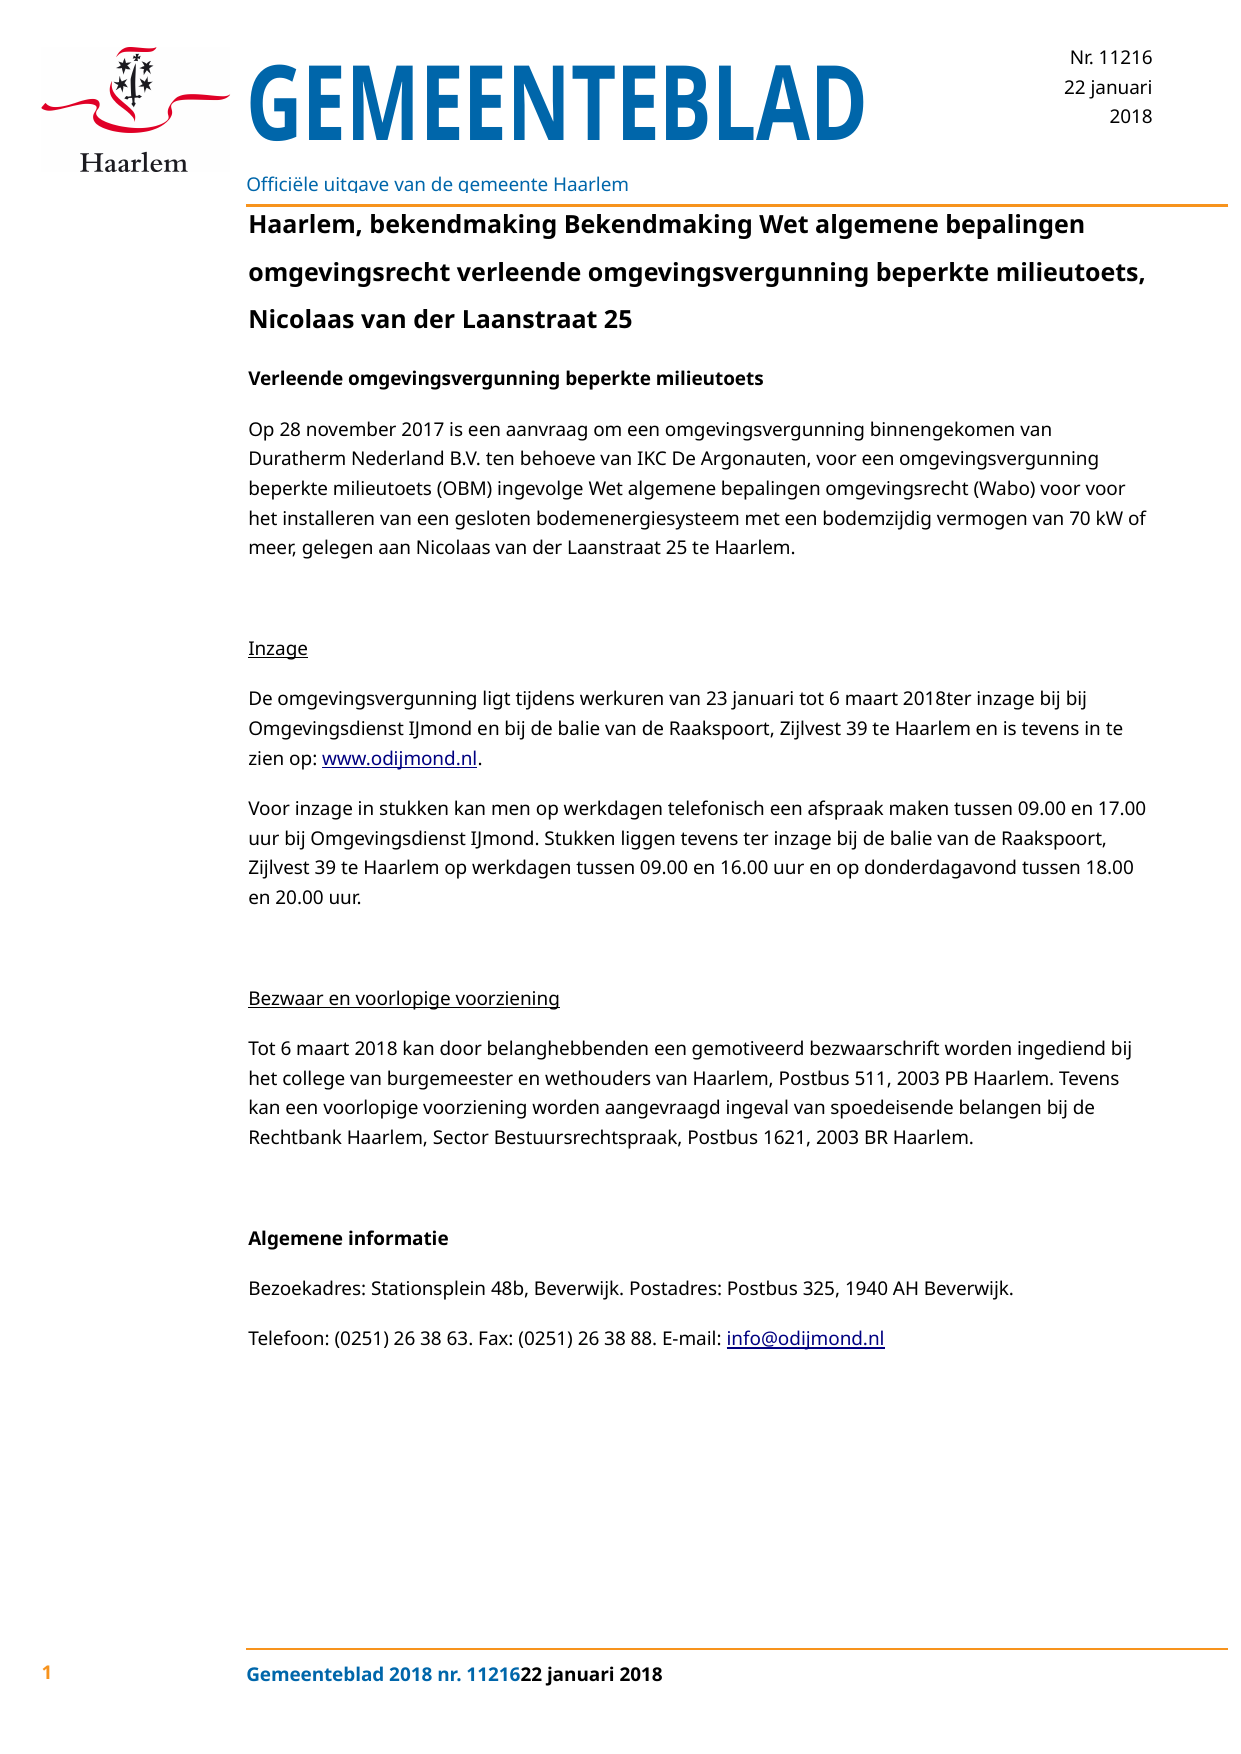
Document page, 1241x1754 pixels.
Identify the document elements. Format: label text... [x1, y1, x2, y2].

text Bezwaar en voorlopige voorziening [248, 985, 1152, 1010]
text Verleende omgevingsvergunning beperkte milieutoets [248, 366, 1152, 391]
text Tot 6 maart 2018 kan door belanghebbenden een gemotiveerd bezwaarschrift worden ingediend bij het college van burgemeester en wethouders van Haarlem, Postbus 511, 2003 PB Haarlem. Tevens kan een voorlopige voorziening worden aangevraagd ingeval van spoedeisende belangen bij de Rechtbank Haarlem, Sector Bestuursrechtspraak, Postbus 1621, 2003 BR Haarlem. [248, 1035, 1152, 1149]
text Voor inzage in stukken kan men op werkdagen telefonisch een afspraak maken tussen 09.00 en 17.00 uur bij Omgevingsdienst IJmond. Stukken liggen tevens ter inzage bij de balie van de Raakspoort, Zijlvest 39 te Haarlem op werkdagen tussen 09.00 en 16.00 uur en op donderdagavond tussen 18.00 en 20.00 uur. [248, 795, 1152, 909]
text Algemene informatie [248, 1225, 1152, 1250]
text Bezoekadres: Stationsplein 48b, Beverwijk. Postadres: Postbus 325, 1940 AH Beverwijk. [248, 1275, 1152, 1301]
text Telefoon: (0251) 26 38 63. Fax: (0251) 26 38 88. E-mail: info@odijmond.nl [248, 1326, 1152, 1351]
text Haarlem, bekendmaking Bekendmaking Wet algemene bepalingen omgevingsrecht verleende omgevingsvergunning beperkte milieutoets, Nicolaas van der Laanstraat 25 [248, 207, 1152, 336]
picture [41, 47, 231, 172]
text Op 28 november 2017 is een aanvraag om een omgevingsvergunning binnengekomen van Duratherm Nederland B.V. ten behoeve van IKC De Argonauten, voor een omgevingsvergunning beperkte milieutoets (OBM) ingevolge Wet algemene bepalingen omgevingsrecht (Wabo) voor voor het installeren van een gesloten bodemenergiesysteem met een bodemzijdig vermogen van 70 kW of meer, gelegen aan Nicolaas van der Laanstraat 25 te Haarlem. [248, 416, 1152, 560]
text Inzage [248, 635, 1152, 661]
text De omgevingsvergunning ligt tijdens werkuren van 23 januari tot 6 maart 2018ter inzage bij bij Omgevingsdienst IJmond en bij de balie van de Raakspoort, Zijlvest 39 te Haarlem en is tevens in te zien op: www.odijmond.nl. [248, 686, 1152, 770]
